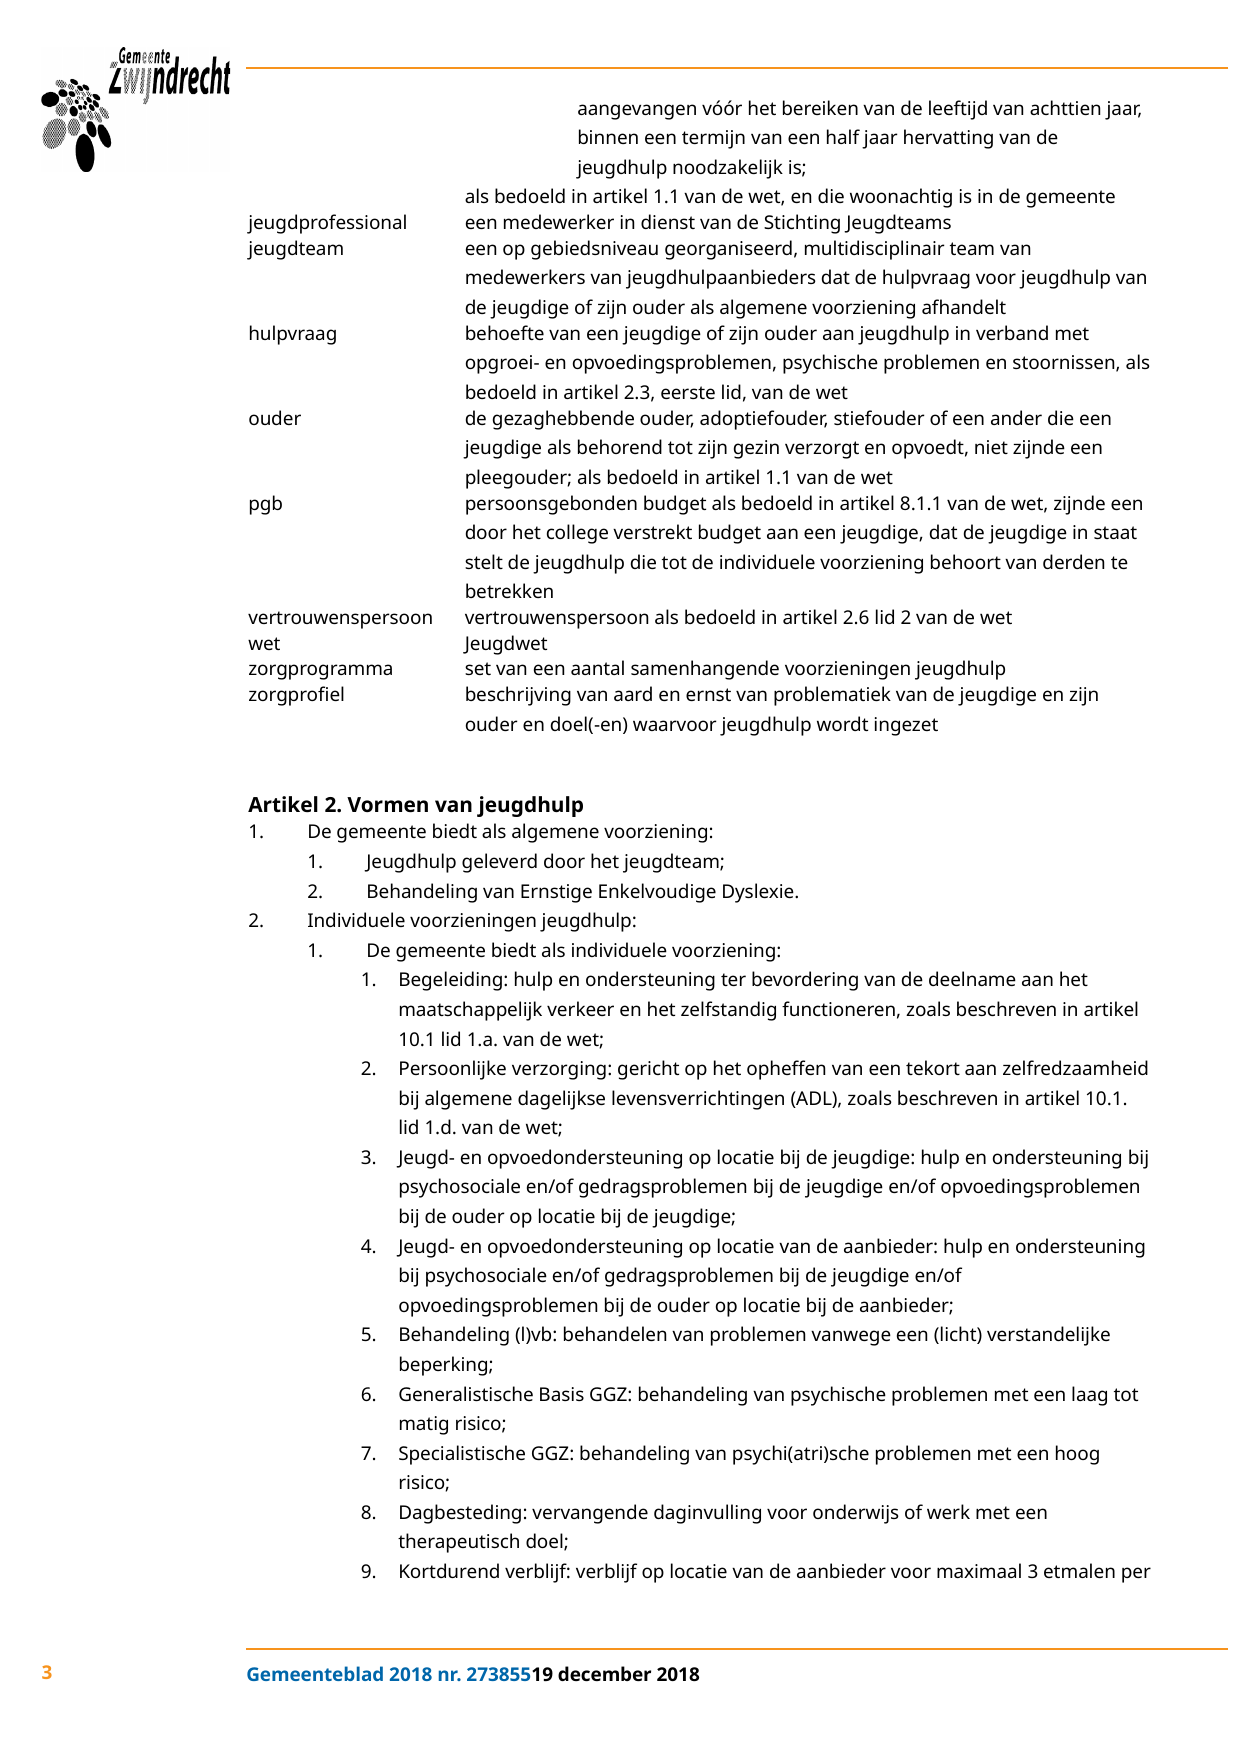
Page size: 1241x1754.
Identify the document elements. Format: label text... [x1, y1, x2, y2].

list Jeugd- en opvoedondersteuning op locatie van de aanbieder: hulp en ondersteuning bij psychosociale en/of gedragsproblemen bij de jeugdige en/of opvoedingsproblemen bij de ouder op locatie bij de aanbieder; [361, 1233, 1152, 1318]
list De gemeente biedt als individuele voorziening: [307, 937, 1152, 963]
table_cell set van een aantal samenhangende voorzieningen jeugdhulp [465, 656, 1152, 681]
table_cell een medewerker in dienst van de Stichting Jeugdteams [465, 209, 1152, 235]
list Generalistische Basis GGZ: behandeling van psychische problemen met een laag tot matig risico; [361, 1381, 1152, 1436]
table_cell vertrouwenspersoon [248, 604, 464, 630]
table_cell [248, 95, 464, 209]
table_cell Jeugdwet [465, 630, 1152, 656]
table_cell wet [248, 630, 464, 656]
table_cell zorgprofiel [248, 681, 464, 766]
list Behandeling van Ernstige Enkelvoudige Dyslexie. [307, 878, 1152, 904]
table_cell pgb [248, 490, 464, 604]
list Persoonlijke verzorging: gericht op het opheffen van een tekort aan zelfredzaamheid bij algemene dagelijkse levensverrichtingen (ADL), zoals beschreven in artikel 10.1. lid 1.d. van de wet; [361, 1055, 1152, 1140]
table_cell vertrouwenspersoon als bedoeld in artikel 2.6 lid 2 van de wet [465, 604, 1152, 630]
picture [41, 47, 231, 172]
table_cell jeugdteam [248, 235, 464, 320]
table_cell beschrijving van aard en ernst van problematiek van de jeugdige en zijn ouder en doel(-en) waarvoor jeugdhulp wordt ingezet [465, 681, 1152, 766]
table_cell persoonsgebonden budget als bedoeld in artikel 8.1.1 van de wet, zijnde een door het college verstrekt budget aan een jeugdige, dat de jeugdige in staat stelt de jeugdhulp die tot de individuele voorziening behoort van derden te betrekken [465, 490, 1152, 604]
list Begeleiding: hulp en ondersteuning ter bevordering van de deelname aan het maatschappelijk verkeer en het zelfstandig functioneren, zoals beschreven in artikel 10.1 lid 1.a. van de wet; [361, 967, 1152, 1052]
list Dagbesteding: vervangende daginvulling voor onderwijs of werk met een therapeutisch doel; [361, 1499, 1152, 1554]
list De gemeente biedt als algemene voorziening: [248, 819, 1152, 844]
table_cell zorgprogramma [248, 656, 464, 681]
table_cell een op gebiedsniveau georganiseerd, multidisciplinair team van medewerkers van jeugdhulpaanbieders dat de hulpvraag voor jeugdhulp van de jeugdige of zijn ouder als algemene voorziening afhandelt [465, 235, 1152, 320]
list Individuele voorzieningen jeugdhulp: [248, 907, 1152, 933]
text Artikel 2. Vormen van jeugdhulp [248, 790, 1152, 819]
table_cell de gezaghebbende ouder, adoptiefouder, stiefouder of een ander die een jeugdige als behorend tot zijn gezin verzorgt en opvoedt, niet zijnde een pleegouder; als bedoeld in artikel 1.1 van de wet [465, 405, 1152, 490]
list Jeugd- en opvoedondersteuning op locatie bij de jeugdige: hulp en ondersteuning bij psychosociale en/of gedragsproblemen bij de jeugdige en/of opvoedingsproblemen bij de ouder op locatie bij de jeugdige; [361, 1144, 1152, 1229]
list Behandeling (l)vb: behandelen van problemen vanwege een (licht) verstandelijke beperking; [361, 1322, 1152, 1377]
list Jeugdhulp geleverd door het jeugdteam; [307, 848, 1152, 874]
table_cell jeugdprofessional [248, 209, 464, 235]
table_cell aangevangen vóór het bereiken van de leeftijd van achttien jaar, binnen een termijn van een half jaar hervatting van de jeugdhulp noodzakelijk is; als bedoeld in artikel 1.1 van de wet, en die woonachtig is in de gemeente [465, 95, 1152, 209]
table_cell behoefte van een jeugdige of zijn ouder aan jeugdhulp in verband met opgroei- en opvoedingsproblemen, psychische problemen en stoornissen, als bedoeld in artikel 2.3, eerste lid, van de wet [465, 320, 1152, 405]
table_cell ouder [248, 405, 464, 490]
table_cell hulpvraag [248, 320, 464, 405]
list Kortdurend verblijf: verblijf op locatie van de aanbieder voor maximaal 3 etmalen per [361, 1558, 1152, 1584]
list Specialistische GGZ: behandeling van psychi(atri)sche problemen met een hoog risico; [361, 1440, 1152, 1495]
